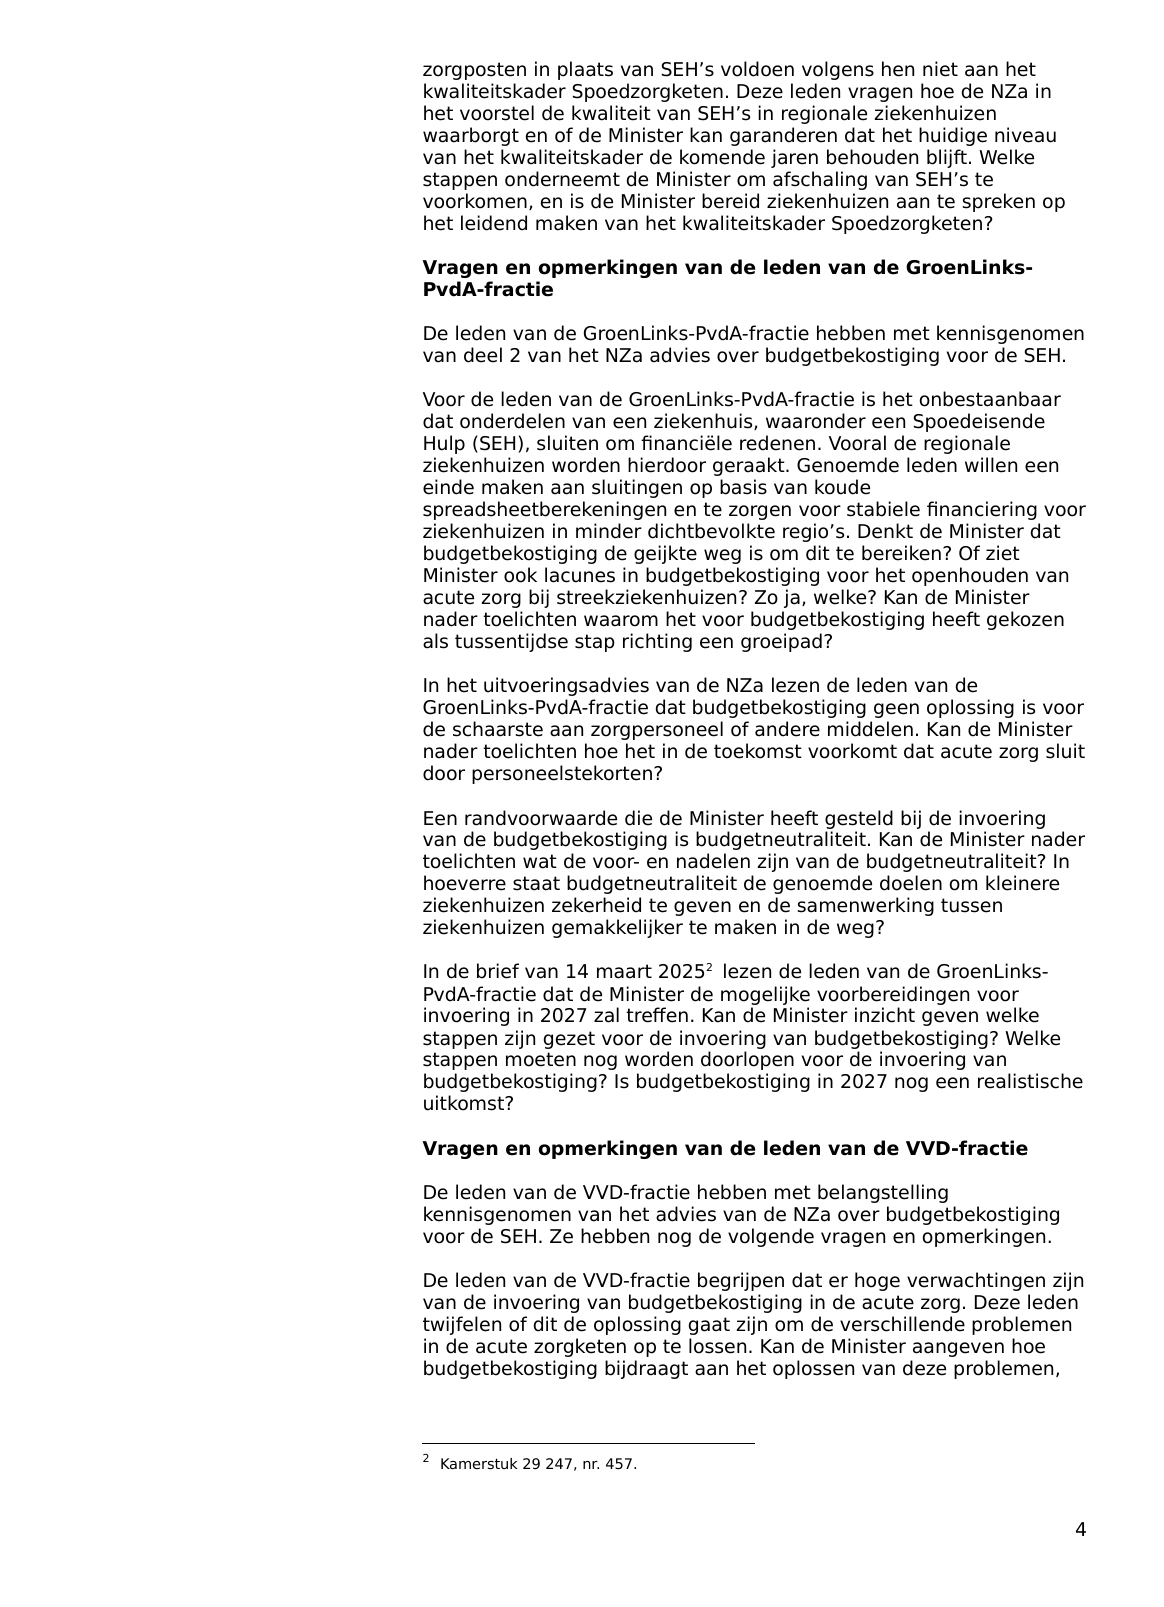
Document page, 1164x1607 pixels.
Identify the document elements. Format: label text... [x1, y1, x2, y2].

text De leden van de GroenLinks-PvdA-fractie hebben met kennisgenomen van deel 2 van het NZa advies over budgetbekostiging voor de SEH. [422, 323, 1087, 367]
text In het uitvoeringsadvies van de NZa lezen de leden van de GroenLinks-PvdA-fractie dat budgetbekostiging geen oplossing is voor de schaarste aan zorgpersoneel of andere middelen. Kan de Minister nader toelichten hoe het in de toekomst voorkomt dat acute zorg sluit door personeelstekorten? [422, 675, 1087, 785]
text Voor de leden van de GroenLinks-PvdA-fractie is het onbestaanbaar dat onderdelen van een ziekenhuis, waaronder een Spoedeisende Hulp (SEH), sluiten om financiële redenen. Vooral de regionale ziekenhuizen worden hierdoor geraakt. Genoemde leden willen een einde maken aan sluitingen op basis van koude spreadsheetberekeningen en te zorgen voor stabiele financiering voor ziekenhuizen in minder dichtbevolkte regio’s. Denkt de Minister dat budgetbekostiging de geijkte weg is om dit te bereiken? Of ziet Minister ook lacunes in budgetbekostiging voor het openhouden van acute zorg bij streekziekenhuizen? Zo ja, welke? Kan de Minister nader toelichten waarom het voor budgetbekostiging heeft gekozen als tussentijdse stap richting een groeipad? [422, 389, 1087, 653]
text De leden van de VVD-fractie begrijpen dat er hoge verwachtingen zijn van de invoering van budgetbekostiging in de acute zorg. Deze leden twijfelen of dit de oplossing gaat zijn om de verschillende problemen in de acute zorgketen op te lossen. Kan de Minister aangeven hoe budgetbekostiging bijdraagt aan het oplossen van deze problemen, [422, 1270, 1087, 1380]
text Kamerstuk 29 247, nr. 457. [422, 1452, 1087, 1474]
text De leden van de VVD-fractie hebben met belangstelling kennisgenomen van het advies van de NZa over budgetbekostiging voor de SEH. Ze hebben nog de volgende vragen en opmerkingen. [422, 1182, 1087, 1248]
text Een randvoorwaarde die de Minister heeft gesteld bij de invoering van de budgetbekostiging is budgetneutraliteit. Kan de Minister nader toelichten wat de voor- en nadelen zijn van de budgetneutraliteit? In hoeverre staat budgetneutraliteit de genoemde doelen om kleinere ziekenhuizen zekerheid te geven en de samenwerking tussen ziekenhuizen gemakkelijker te maken in de weg? [422, 807, 1087, 939]
text In de brief van 14 maart 2025 lezen de leden van de GroenLinks-PvdA-fractie dat de Minister de mogelijke voorbereidingen voor invoering in 2027 zal treffen. Kan de Minister inzicht geven welke stappen zijn gezet voor de invoering van budgetbekostiging? Welke stappen moeten nog worden doorlopen voor de invoering van budgetbekostiging? Is budgetbekostiging in 2027 nog een realistische uitkomst? [422, 961, 1087, 1115]
subtitle Vragen en opmerkingen van de leden van de VVD-fractie [422, 1137, 1087, 1159]
text zorgposten in plaats van SEH’s voldoen volgens hen niet aan het kwaliteitskader Spoedzorgketen. Deze leden vragen hoe de NZa in het voorstel de kwaliteit van SEH’s in regionale ziekenhuizen waarborgt en of de Minister kan garanderen dat het huidige niveau van het kwaliteitskader de komende jaren behouden blijft. Welke stappen onderneemt de Minister om afschaling van SEH’s te voorkomen, en is de Minister bereid ziekenhuizen aan te spreken op het leidend maken van het kwaliteitskader Spoedzorgketen? [422, 59, 1087, 235]
subtitle Vragen en opmerkingen van de leden van de GroenLinks-PvdA-fractie [422, 257, 1087, 301]
